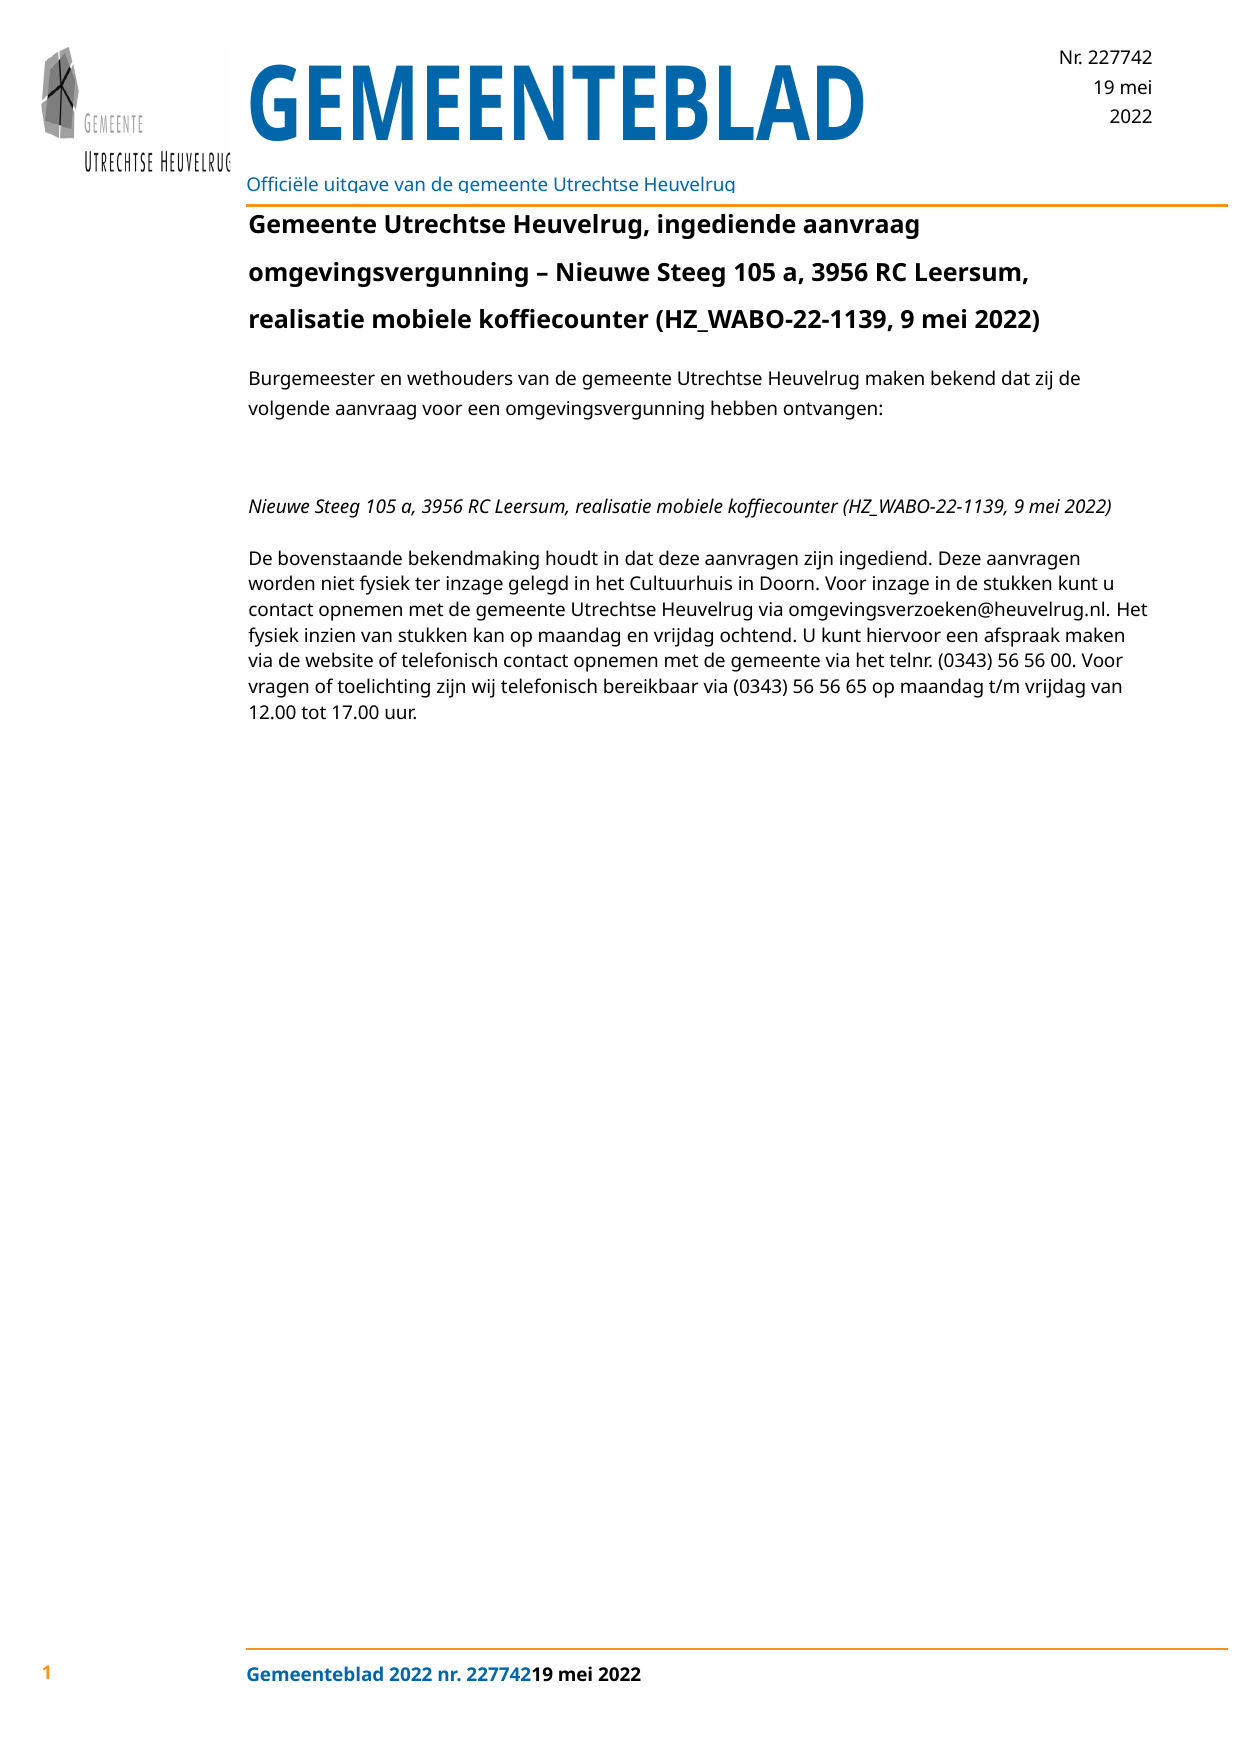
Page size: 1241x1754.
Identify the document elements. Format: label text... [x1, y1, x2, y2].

text Burgemeester en wethouders van de gemeente Utrechtse Heuvelrug maken bekend dat zij de volgende aanvraag voor een omgevingsvergunning hebben ontvangen: [248, 366, 1152, 421]
text De bovenstaande bekendmaking houdt in dat deze aanvragen zijn ingediend. Deze aanvragen worden niet fysiek ter inzage gelegd in het Cultuurhuis in Doorn. Voor inzage in de stukken kunt u contact opnemen met de gemeente Utrechtse Heuvelrug via omgevingsverzoeken@heuvelrug.nl. Het fysiek inzien van stukken kan op maandag en vrijdag ochtend. U kunt hiervoor een afspraak maken via de website of telefonisch contact opnemen met de gemeente via het telnr. (0343) 56 56 00. Voor vragen of toelichting zijn wij telefonisch bereikbaar via (0343) 56 56 65 op maandag t/m vrijdag van 12.00 tot 17.00 uur. [248, 545, 1152, 725]
text Nieuwe Steeg 105 a, 3956 RC Leersum, realisatie mobiele koffiecounter (HZ_WABO-22-1139, 9 mei 2022) [248, 493, 1152, 519]
picture [41, 47, 231, 172]
text Gemeente Utrechtse Heuvelrug, ingediende aanvraag omgevingsvergunning – Nieuwe Steeg 105 a, 3956 RC Leersum, realisatie mobiele koffiecounter (HZ_WABO-22-1139, 9 mei 2022) [248, 207, 1152, 336]
